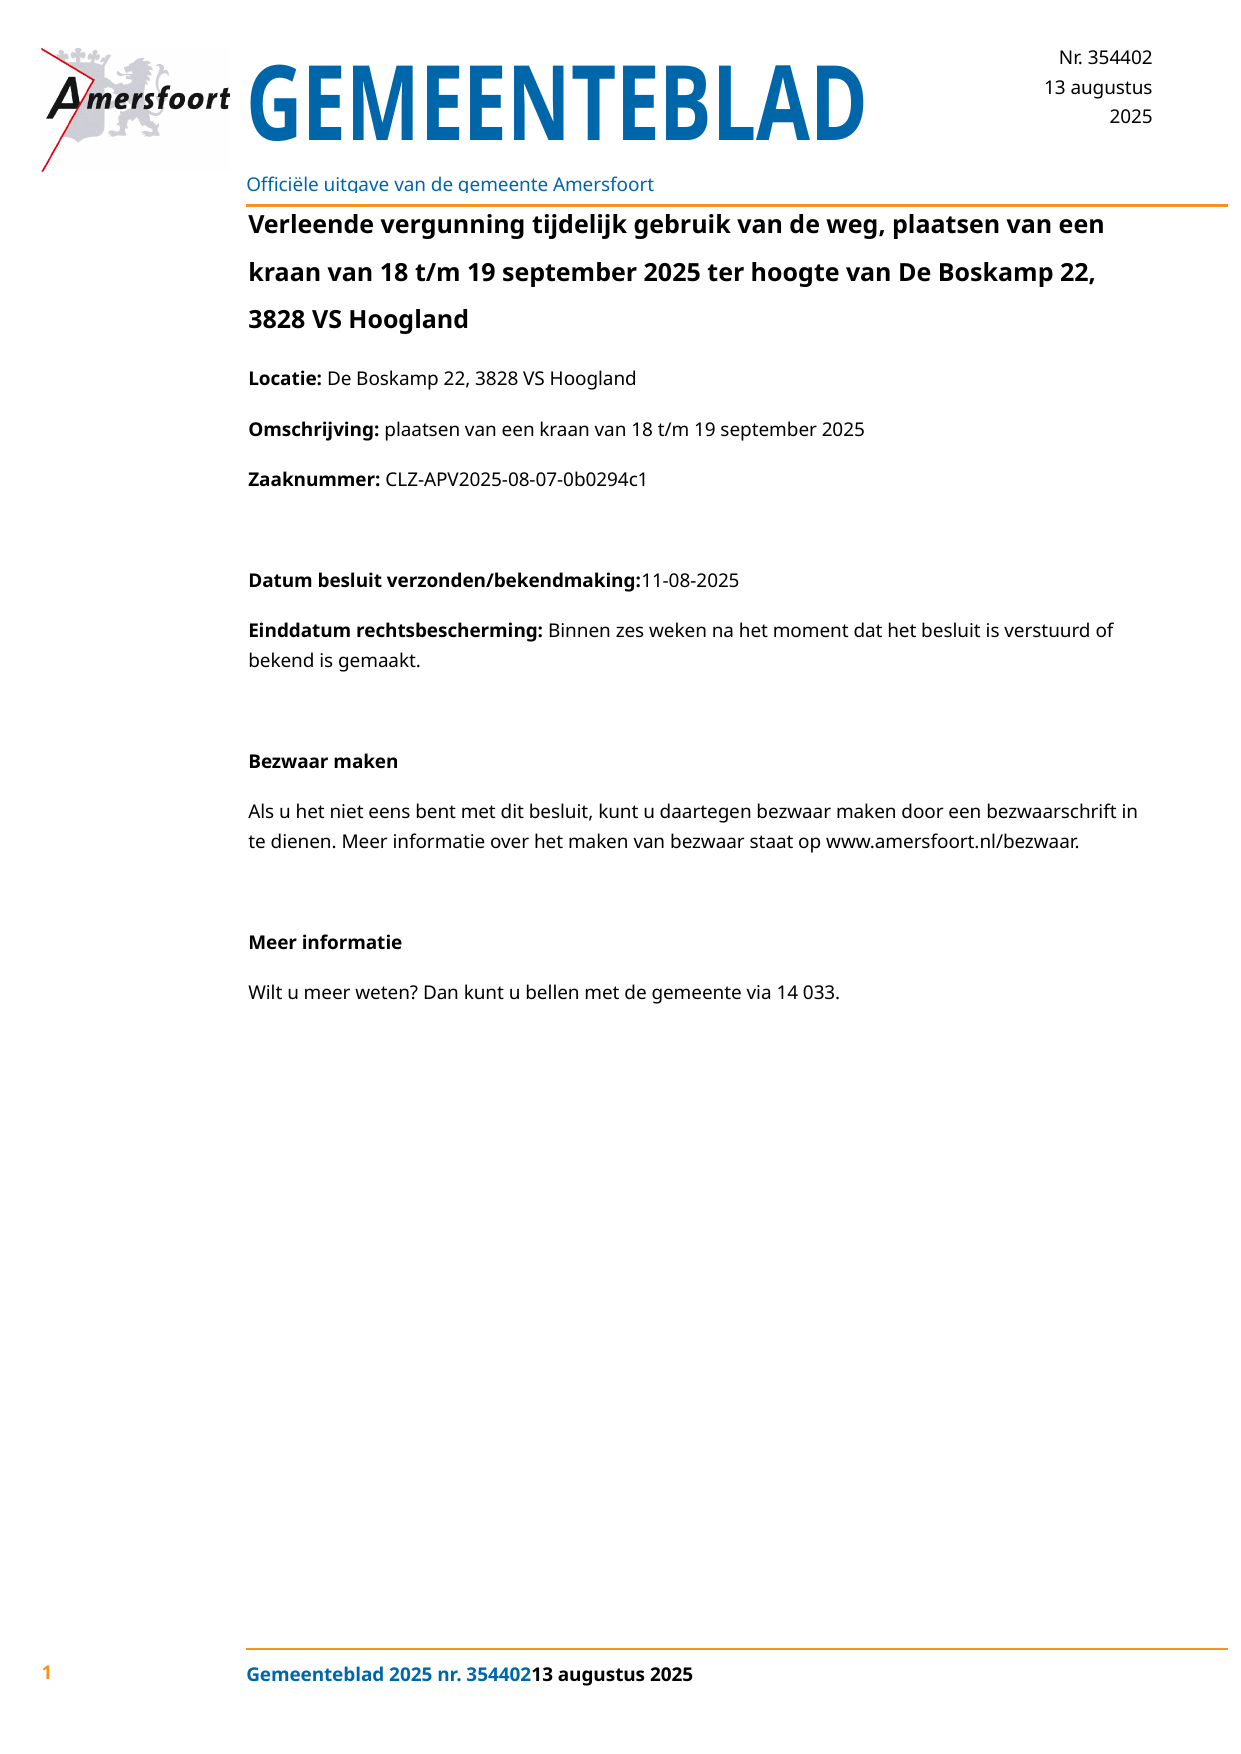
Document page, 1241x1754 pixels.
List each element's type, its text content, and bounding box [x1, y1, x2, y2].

text Wilt u meer weten? Dan kunt u bellen met de gemeente via 14 033. [248, 979, 1152, 1005]
text Meer informatie [248, 929, 1152, 954]
text Datum besluit verzonden/bekendmaking:11-08-2025 [248, 567, 1152, 593]
text Als u het niet eens bent met dit besluit, kunt u daartegen bezwaar maken door een bezwaarschrift in te dienen. Meer informatie over het maken van bezwaar staat op www.amersfoort.nl/bezwaar. [248, 798, 1152, 854]
text Omschrijving: plaatsen van een kraan van 18 t/m 19 september 2025 [248, 416, 1152, 442]
text Verleende vergunning tijdelijk gebruik van de weg, plaatsen van een kraan van 18 t/m 19 september 2025 ter hoogte van De Boskamp 22, 3828 VS Hoogland [248, 207, 1152, 336]
picture [41, 47, 231, 172]
text Locatie: De Boskamp 22, 3828 VS Hoogland [248, 366, 1152, 391]
text Einddatum rechtsbescherming: Binnen zes weken na het moment dat het besluit is verstuurd of bekend is gemaakt. [248, 618, 1152, 673]
text Zaaknummer: CLZ-APV2025-08-07-0b0294c1 [248, 466, 1152, 492]
text Bezwaar maken [248, 748, 1152, 774]
